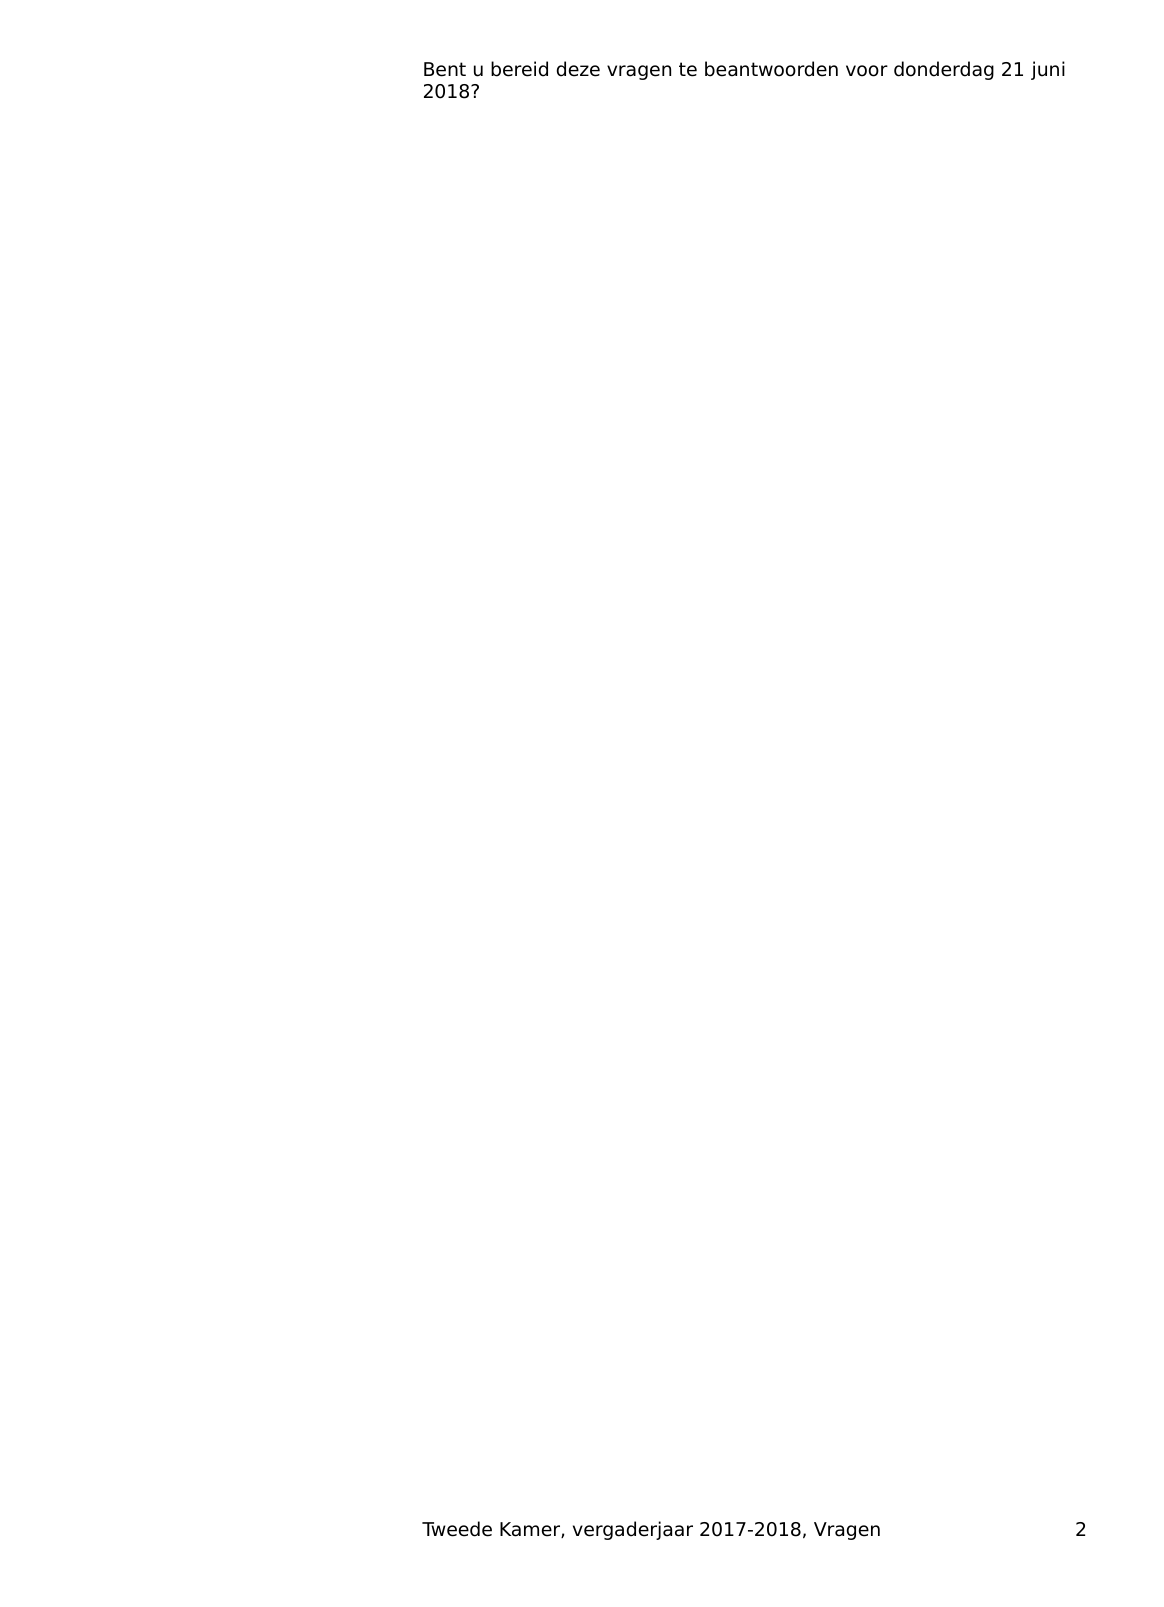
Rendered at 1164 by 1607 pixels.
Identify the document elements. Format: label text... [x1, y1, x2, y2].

text Bent u bereid deze vragen te beantwoorden voor donderdag 21 juni 2018? [422, 59, 1087, 103]
